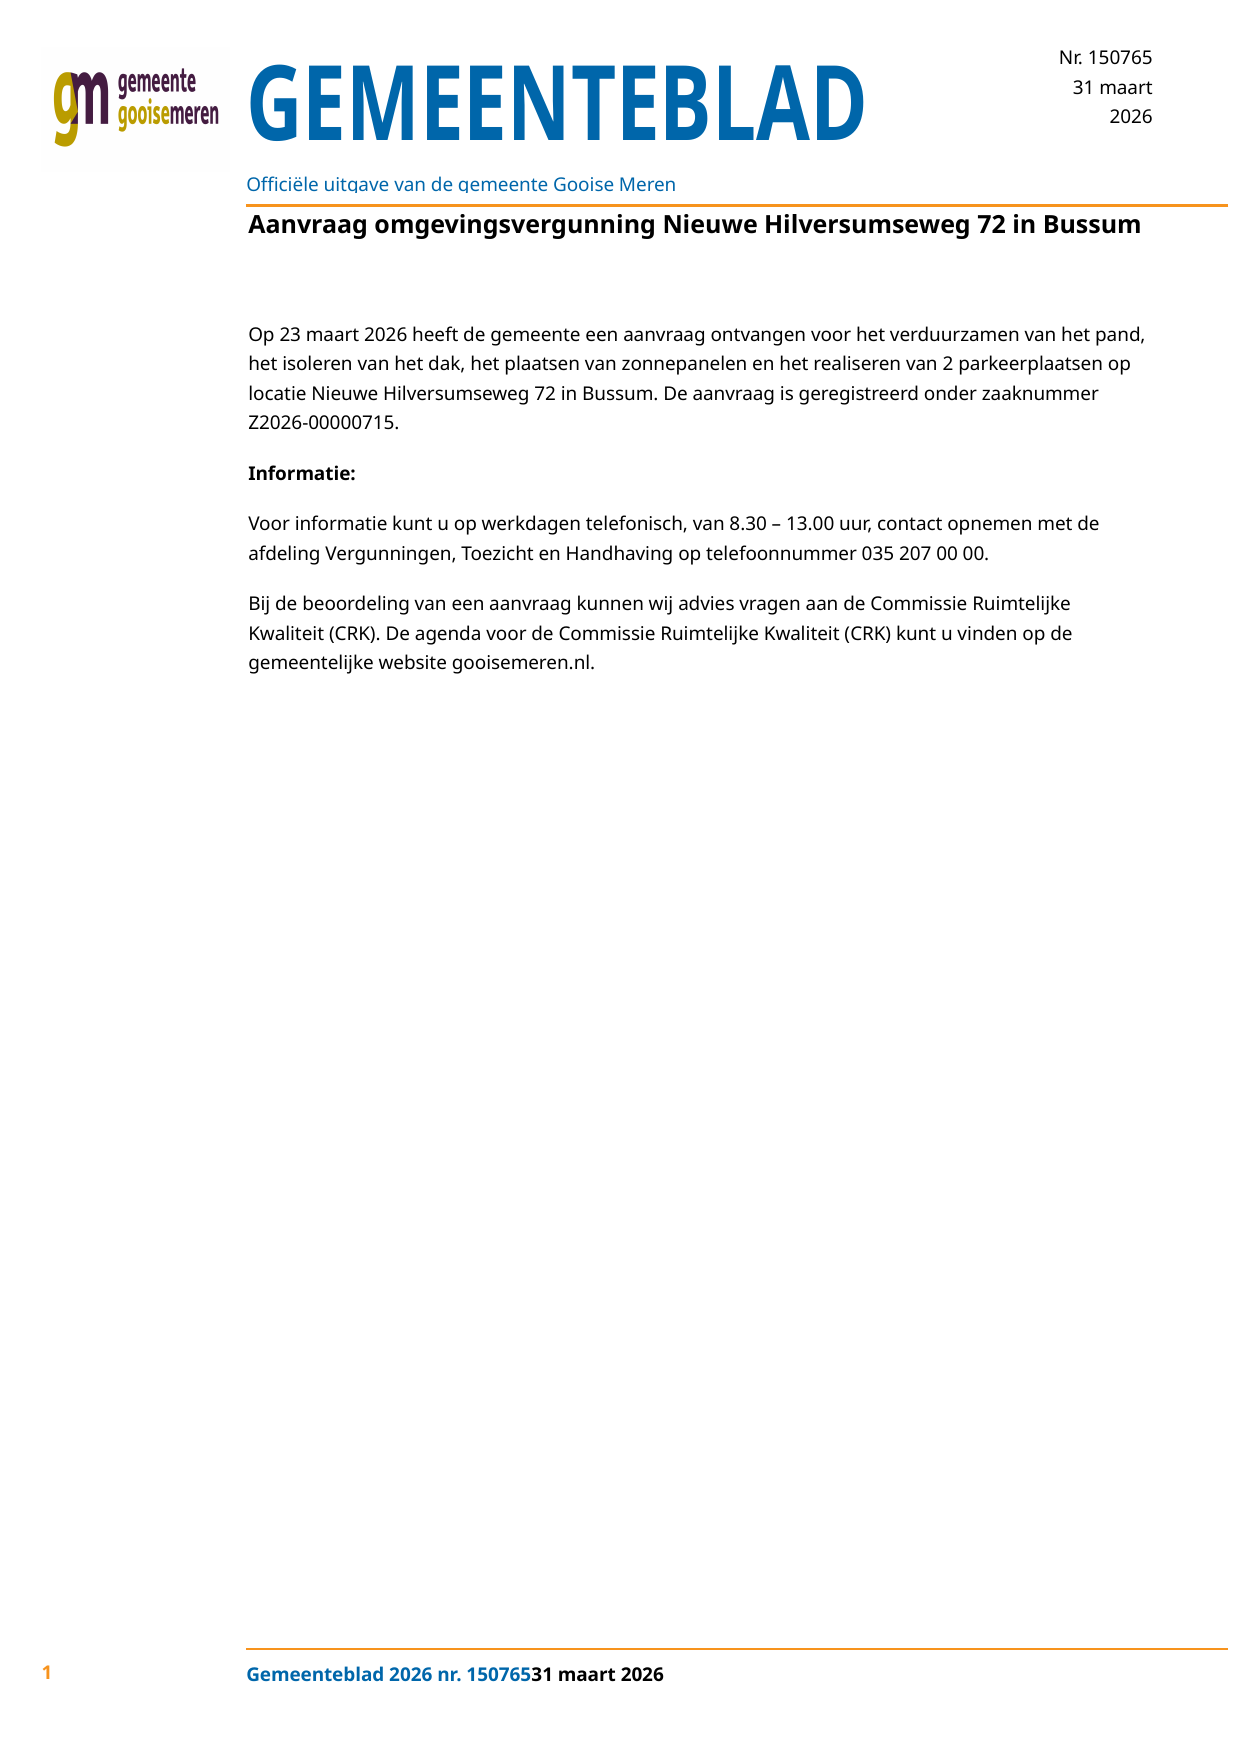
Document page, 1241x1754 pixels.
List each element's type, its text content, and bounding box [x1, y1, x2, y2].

text Aanvraag omgevingsvergunning Nieuwe Hilversumseweg 72 in Bussum [248, 207, 1152, 241]
text Bij de beoordeling van een aanvraag kunnen wij advies vragen aan de Commissie Ruimtelijke Kwaliteit (CRK). De agenda voor de Commissie Ruimtelijke Kwaliteit (CRK) kunt u vinden op de gemeentelijke website gooisemeren.nl. [248, 590, 1152, 675]
text Informatie: [248, 460, 1152, 486]
text Voor informatie kunt u op werkdagen telefonisch, van 8.30 – 13.00 uur, contact opnemen met de afdeling Vergunningen, Toezicht en Handhaving op telefoonnummer 035 207 00 00. [248, 510, 1152, 566]
text Op 23 maart 2026 heeft de gemeente een aanvraag ontvangen voor het verduurzamen van het pand, het isoleren van het dak, het plaatsen van zonnepanelen en het realiseren van 2 parkeerplaatsen op locatie Nieuwe Hilversumseweg 72 in Bussum. De aanvraag is geregistreerd onder zaaknummer Z2026-00000715. [248, 321, 1152, 435]
picture [41, 47, 231, 172]
